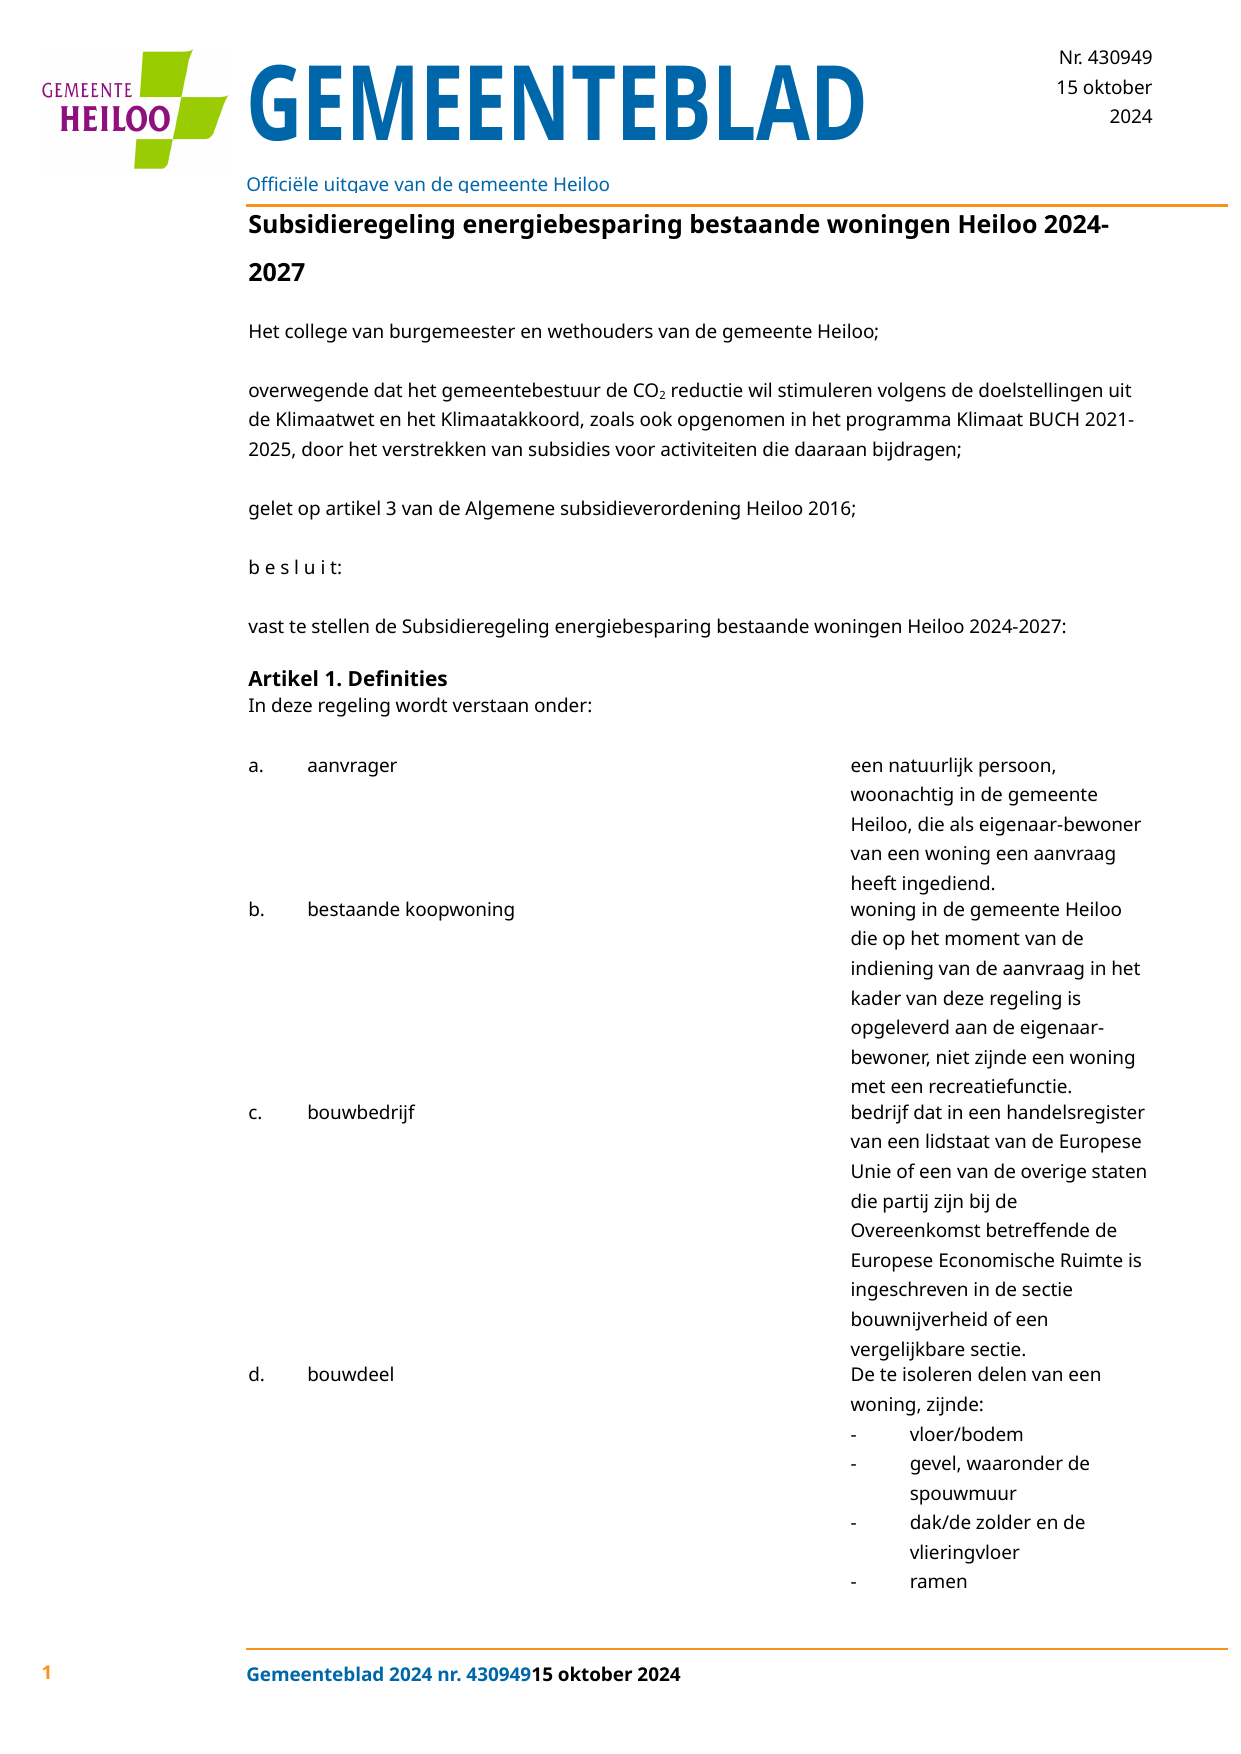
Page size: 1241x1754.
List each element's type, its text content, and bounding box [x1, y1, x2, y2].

text Artikel 1. Definities [248, 664, 1152, 693]
text b e s l u i t: [248, 554, 1152, 580]
picture [41, 47, 231, 172]
table_cell bedrijf dat in een handelsregister van een lidstaat van de Europese Unie of een van de overige staten die partij zijn bij de Overeenkomst betreffende de Europese Economische Ruimte is ingeschreven in de sectie bouwnijverheid of een vergelijkbare sectie. [850, 1099, 1152, 1362]
text In deze regeling wordt verstaan onder: [248, 693, 1152, 718]
text gelet op artikel 3 van de Algemene subsidieverordening Heiloo 2016; [248, 495, 1152, 521]
table_cell woning in de gemeente Heiloo die op het moment van de indiening van de aanvraag in het kader van deze regeling is opgeleverd aan de eigenaar-bewoner, niet zijnde een woning met een recreatiefunctie. [850, 896, 1152, 1099]
table_header een natuurlijk persoon, woonachtig in de gemeente Heiloo, die als eigenaar-bewoner van een woning een aanvraag heeft ingediend. [850, 752, 1152, 896]
table_cell De te isoleren delen van een woning, zijnde: vloer/bodem gevel, waaronder de spouwmuur dak/de zolder en de vlieringvloer ramen [850, 1362, 1152, 1594]
text Subsidieregeling energiebesparing bestaande woningen Heiloo 2024-2027 [248, 207, 1152, 288]
table_cell bouwdeel [248, 1362, 850, 1594]
table_cell bouwbedrijf [248, 1099, 850, 1362]
table_header aanvrager [248, 752, 850, 896]
text Het college van burgemeester en wethouders van de gemeente Heiloo; [248, 318, 1152, 344]
text vast te stellen de Subsidieregeling energiebesparing bestaande woningen Heiloo 2024-2027: [248, 614, 1152, 639]
table_cell bestaande koopwoning [248, 896, 850, 1099]
text overwegende dat het gemeentebestuur de CO2 reductie wil stimuleren volgens de doelstellingen uit de Klimaatwet en het Klimaatakkoord, zoals ook opgenomen in het programma Klimaat BUCH 2021-2025, door het verstrekken van subsidies voor activiteiten die daaraan bijdragen; [248, 377, 1152, 462]
